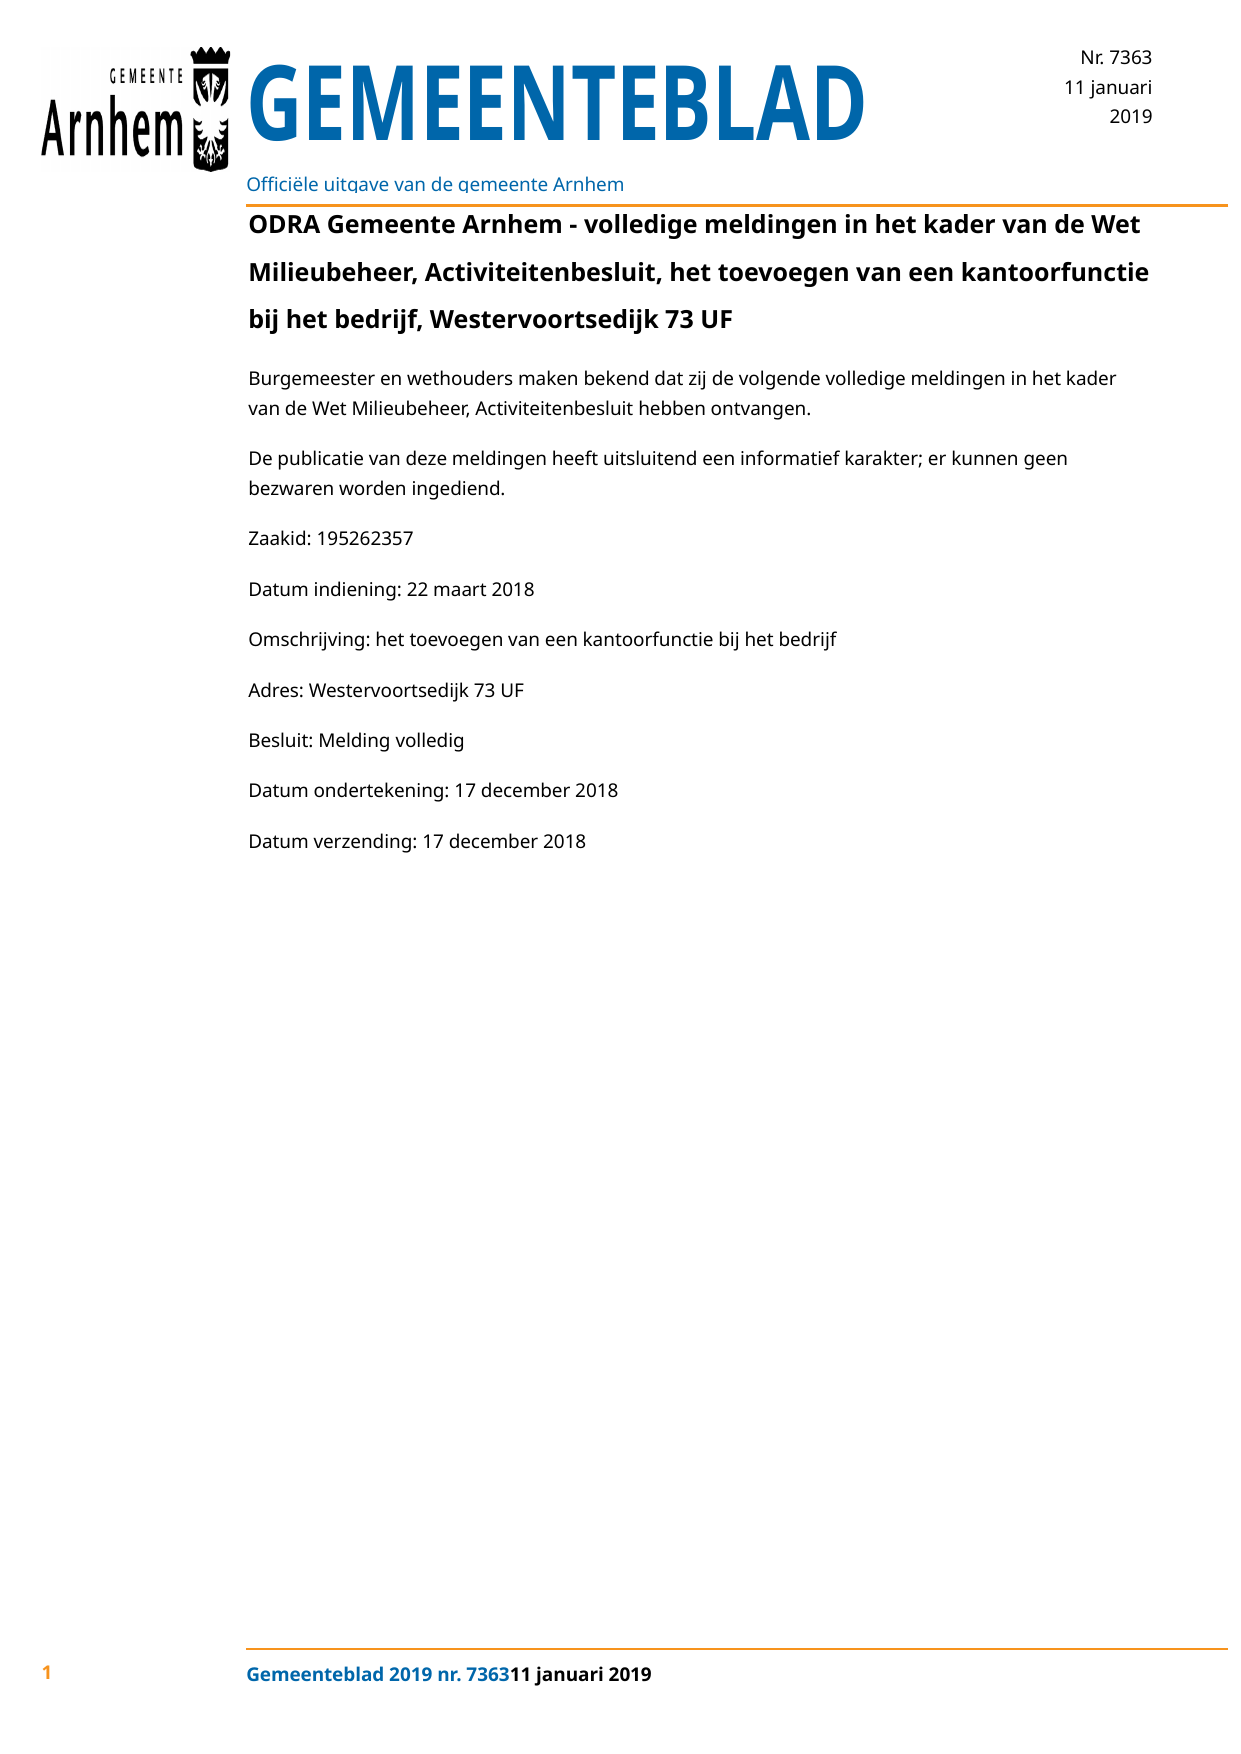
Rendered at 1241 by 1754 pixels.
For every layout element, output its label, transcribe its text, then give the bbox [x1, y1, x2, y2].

text Datum verzending: 17 december 2018 [248, 828, 1152, 854]
text Besluit: Melding volledig [248, 727, 1152, 753]
text Datum indiening: 22 maart 2018 [248, 576, 1152, 602]
text Adres: Westervoortsedijk 73 UF [248, 677, 1152, 702]
picture [41, 47, 231, 172]
text De publicatie van deze meldingen heeft uitsluitend een informatief karakter; er kunnen geen bezwaren worden ingediend. [248, 446, 1152, 501]
text ODRA Gemeente Arnhem - volledige meldingen in het kader van de Wet Milieubeheer, Activiteitenbesluit, het toevoegen van een kantoorfunctie bij het bedrijf, Westervoortsedijk 73 UF [248, 207, 1152, 336]
text Zaakid: 195262357 [248, 526, 1152, 551]
text Datum ondertekening: 17 december 2018 [248, 778, 1152, 803]
text Burgemeester en wethouders maken bekend dat zij de volgende volledige meldingen in het kader van de Wet Milieubeheer, Activiteitenbesluit hebben ontvangen. [248, 366, 1152, 421]
text Omschrijving: het toevoegen van een kantoorfunctie bij het bedrijf [248, 626, 1152, 652]
